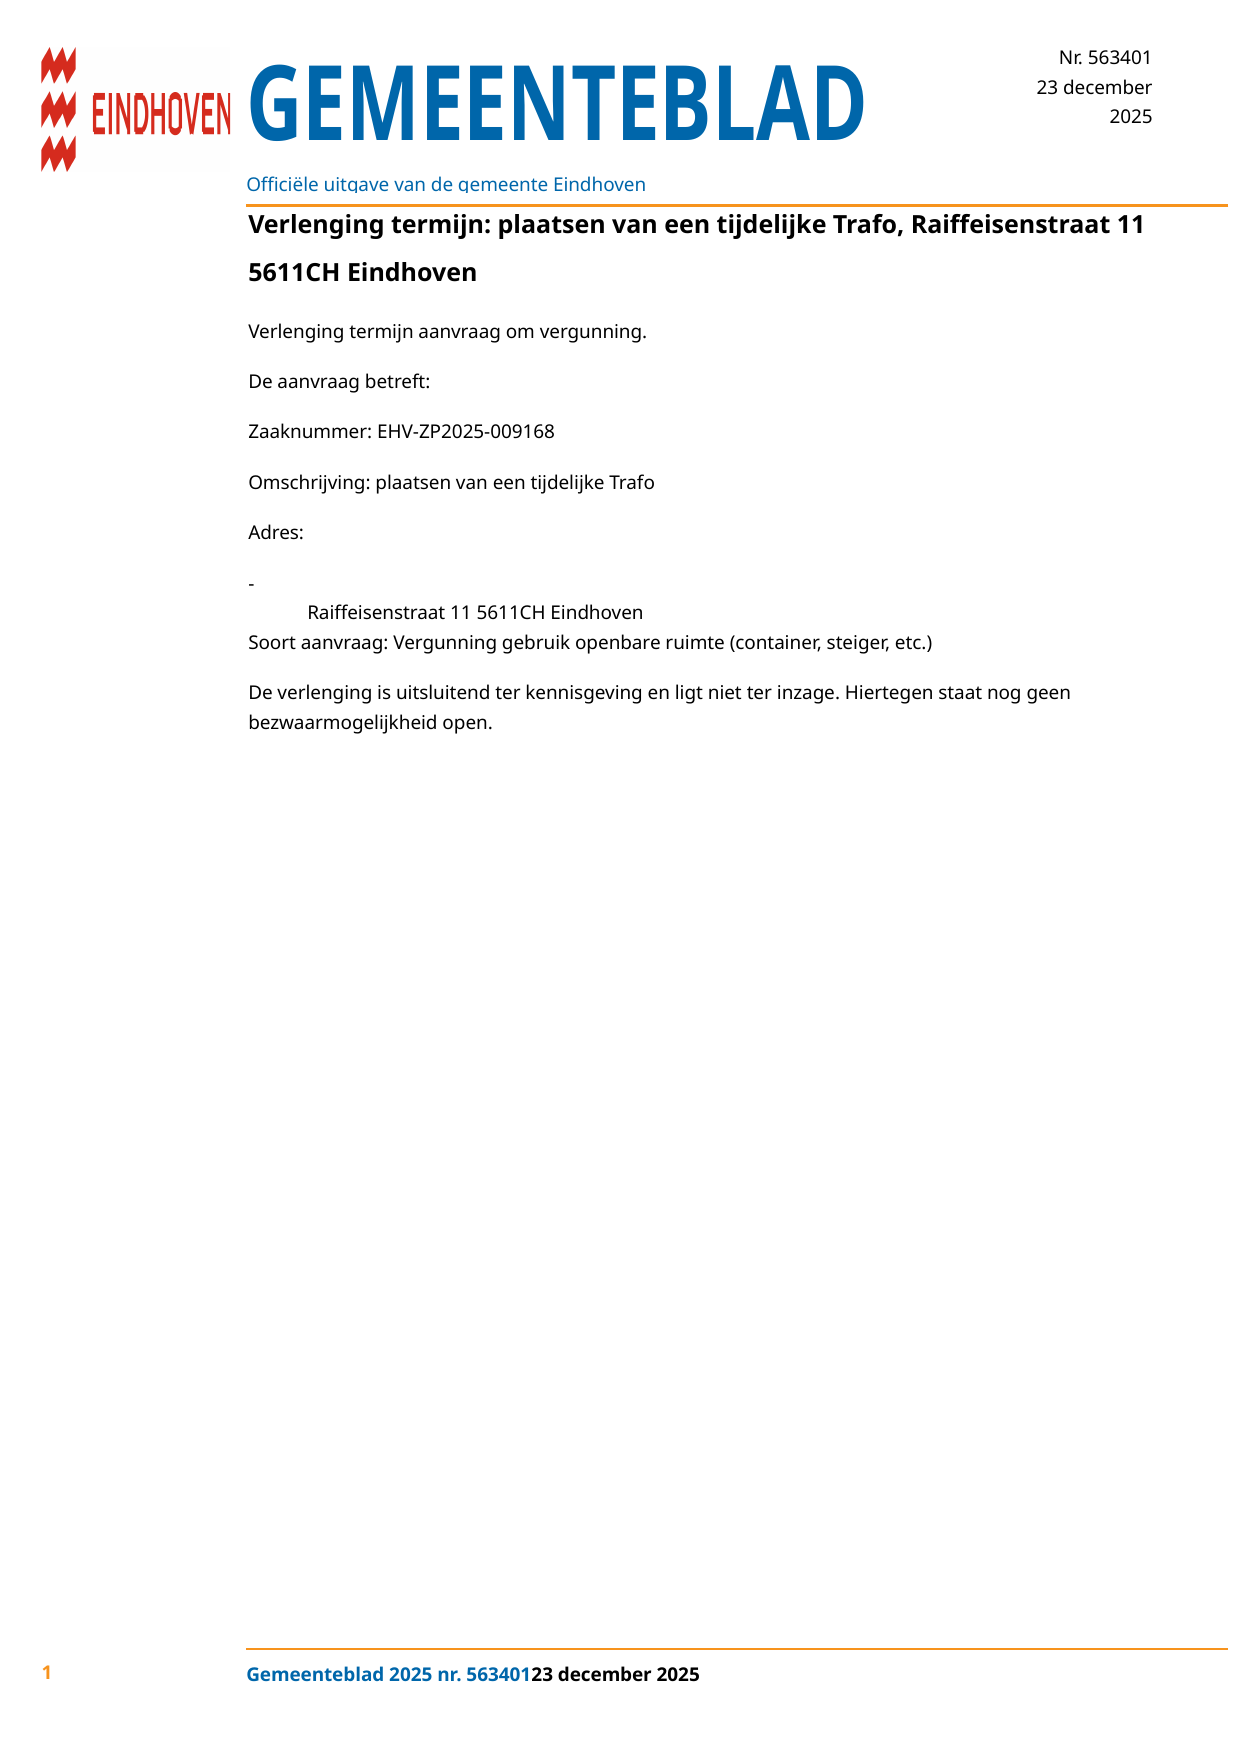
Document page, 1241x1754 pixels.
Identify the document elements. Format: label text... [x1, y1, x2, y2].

list Raiffeisenstraat 11 5611CH Eindhoven [248, 599, 1152, 625]
text Verlenging termijn aanvraag om vergunning. [248, 318, 1152, 344]
text Adres: [248, 519, 1152, 545]
text De aanvraag betreft: [248, 368, 1152, 394]
picture [41, 47, 231, 172]
text Verlenging termijn: plaatsen van een tijdelijke Trafo, Raiffeisenstraat 11 5611CH Eindhoven [248, 207, 1152, 288]
text De verlenging is uitsluitend ter kennisgeving en ligt niet ter inzage. Hiertegen staat nog geen bezwaarmogelijkheid open. [248, 679, 1152, 735]
text Omschrijving: plaatsen van een tijdelijke Trafo [248, 469, 1152, 495]
text Zaaknummer: EHV-ZP2025-009168 [248, 419, 1152, 444]
text Soort aanvraag: Vergunning gebruik openbare ruimte (container, steiger, etc.) [248, 629, 1152, 655]
